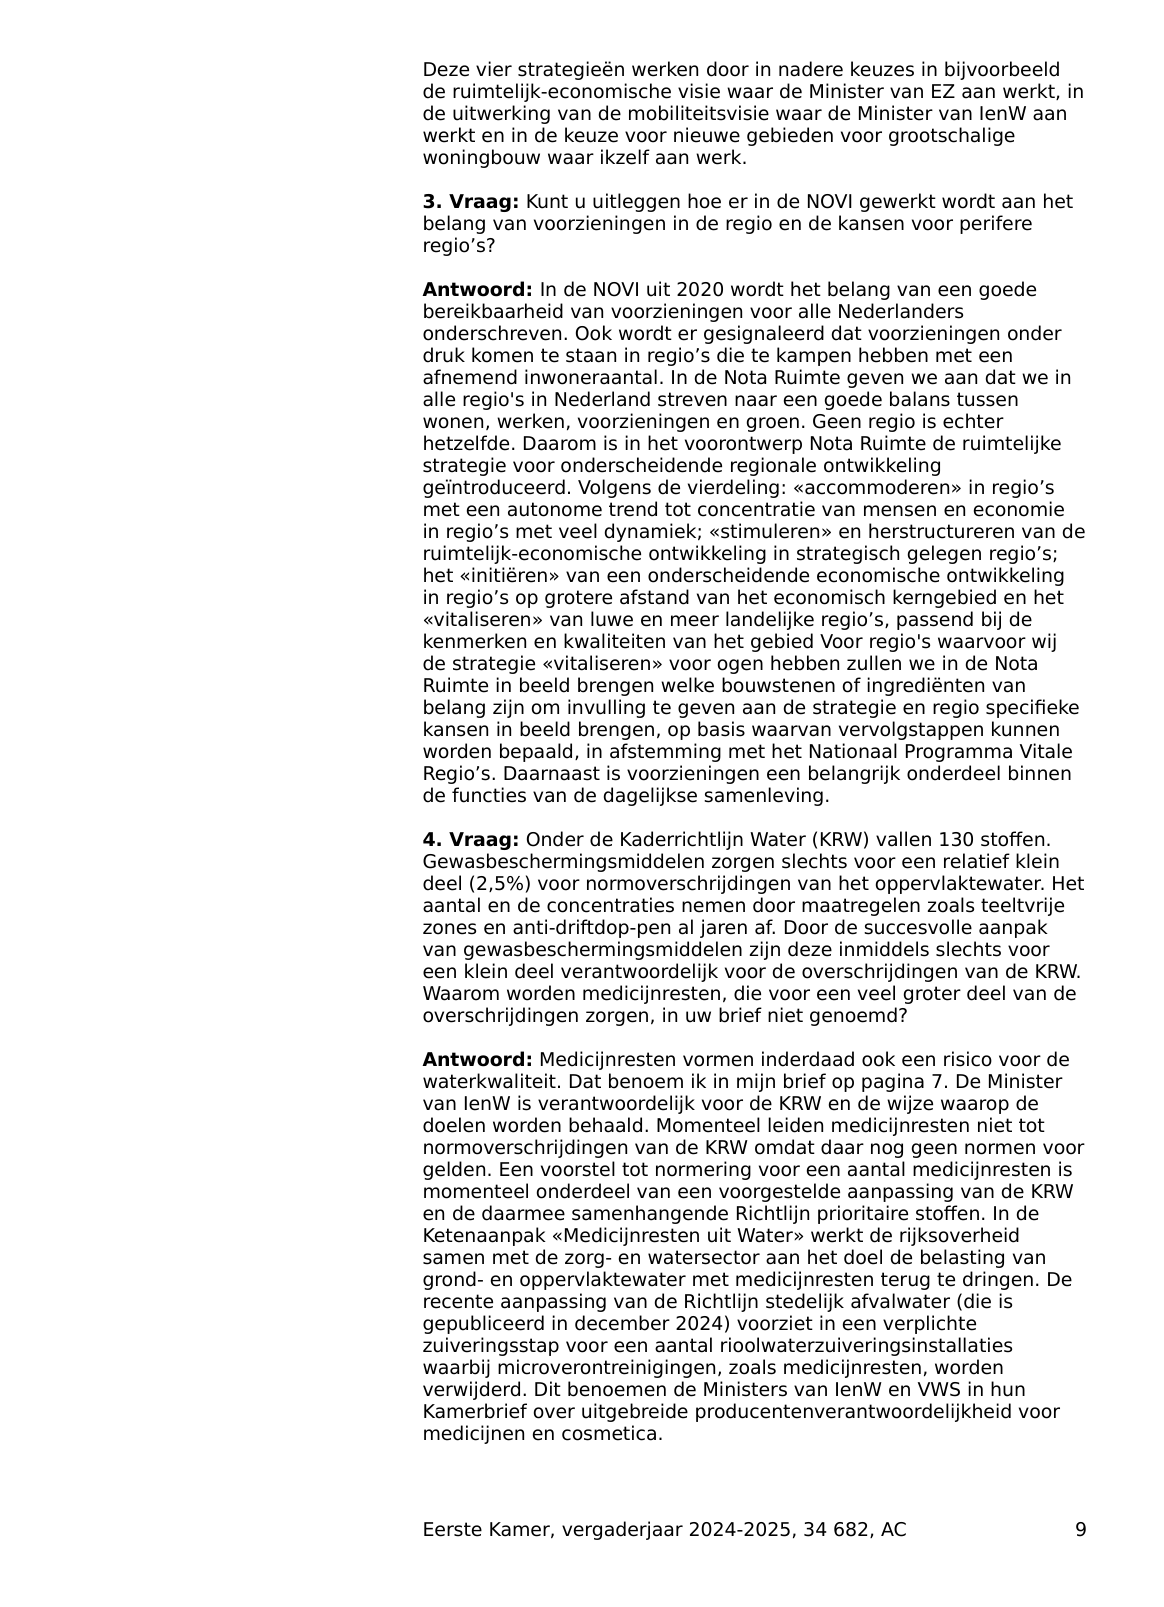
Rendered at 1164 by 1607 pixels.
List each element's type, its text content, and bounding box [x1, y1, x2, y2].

text Antwoord: Medicijnresten vormen inderdaad ook een risico voor de waterkwaliteit. Dat benoem ik in mijn brief op pagina 7. De Minister van IenW is verantwoordelijk voor de KRW en de wijze waarop de doelen worden behaald. Momenteel leiden medicijnresten niet tot normoverschrijdingen van de KRW omdat daar nog geen normen voor gelden. Een voorstel tot normering voor een aantal medicijnresten is momenteel onderdeel van een voorgestelde aanpassing van de KRW en de daarmee samenhangende Richtlijn prioritaire stoffen. In de Ketenaanpak «Medicijnresten uit Water» werkt de rijksoverheid samen met de zorg- en watersector aan het doel de belasting van grond- en oppervlaktewater met medicijnresten terug te dringen. De recente aanpassing van de Richtlijn stedelijk afvalwater (die is gepubliceerd in december 2024) voorziet in een verplichte zuiveringsstap voor een aantal rioolwaterzuiveringsinstallaties waarbij microverontreinigingen, zoals medicijnresten, worden verwijderd. Dit benoemen de Ministers van IenW en VWS in hun Kamerbrief over uitgebreide producentenverantwoordelijkheid voor medicijnen en cosmetica. [422, 1049, 1087, 1444]
text Antwoord: In de NOVI uit 2020 wordt het belang van een goede bereikbaarheid van voorzieningen voor alle Nederlanders onderschreven. Ook wordt er gesignaleerd dat voorzieningen onder druk komen te staan in regio’s die te kampen hebben met een afnemend inwoneraantal. In de Nota Ruimte geven we aan dat we in alle regio's in Nederland streven naar een goede balans tussen wonen, werken, voorzieningen en groen. Geen regio is echter hetzelfde. Daarom is in het voorontwerp Nota Ruimte de ruimtelijke strategie voor onderscheidende regionale ontwikkeling geïntroduceerd. Volgens de vierdeling: «accommoderen» in regio’s met een autonome trend tot concentratie van mensen en economie in regio’s met veel dynamiek; «stimuleren» en herstructureren van de ruimtelijk-economische ontwikkeling in strategisch gelegen regio’s; het «initiëren» van een onderscheidende economische ontwikkeling in regio’s op grotere afstand van het economisch kerngebied en het «vitaliseren» van luwe en meer landelijke regio’s, passend bij de kenmerken en kwaliteiten van het gebied Voor regio's waarvoor wij de strategie «vitaliseren» voor ogen hebben zullen we in de Nota Ruimte in beeld brengen welke bouwstenen of ingrediënten van belang zijn om invulling te geven aan de strategie en regio specifieke kansen in beeld brengen, op basis waarvan vervolgstappen kunnen worden bepaald, in afstemming met het Nationaal Programma Vitale Regio’s. Daarnaast is voorzieningen een belangrijk onderdeel binnen de functies van de dagelijkse samenleving. [422, 279, 1087, 807]
text Deze vier strategieën werken door in nadere keuzes in bijvoorbeeld de ruimtelijk-economische visie waar de Minister van EZ aan werkt, in de uitwerking van de mobiliteitsvisie waar de Minister van IenW aan werkt en in de keuze voor nieuwe gebieden voor grootschalige woningbouw waar ikzelf aan werk. [422, 59, 1087, 169]
text 3. Vraag: Kunt u uitleggen hoe er in de NOVI gewerkt wordt aan het belang van voorzieningen in de regio en de kansen voor perifere regio’s? [422, 191, 1087, 257]
text 4. Vraag: Onder de Kaderrichtlijn Water (KRW) vallen 130 stoffen. Gewasbeschermingsmiddelen zorgen slechts voor een relatief klein deel (2,5%) voor normoverschrijdingen van het oppervlaktewater. Het aantal en de concentraties nemen door maatregelen zoals teeltvrije zones en anti-driftdop-pen al jaren af. Door de succesvolle aanpak van gewasbeschermingsmiddelen zijn deze inmiddels slechts voor een klein deel verantwoordelijk voor de overschrijdingen van de KRW. Waarom worden medicijnresten, die voor een veel groter deel van de overschrijdingen zorgen, in uw brief niet genoemd? [422, 829, 1087, 1027]
